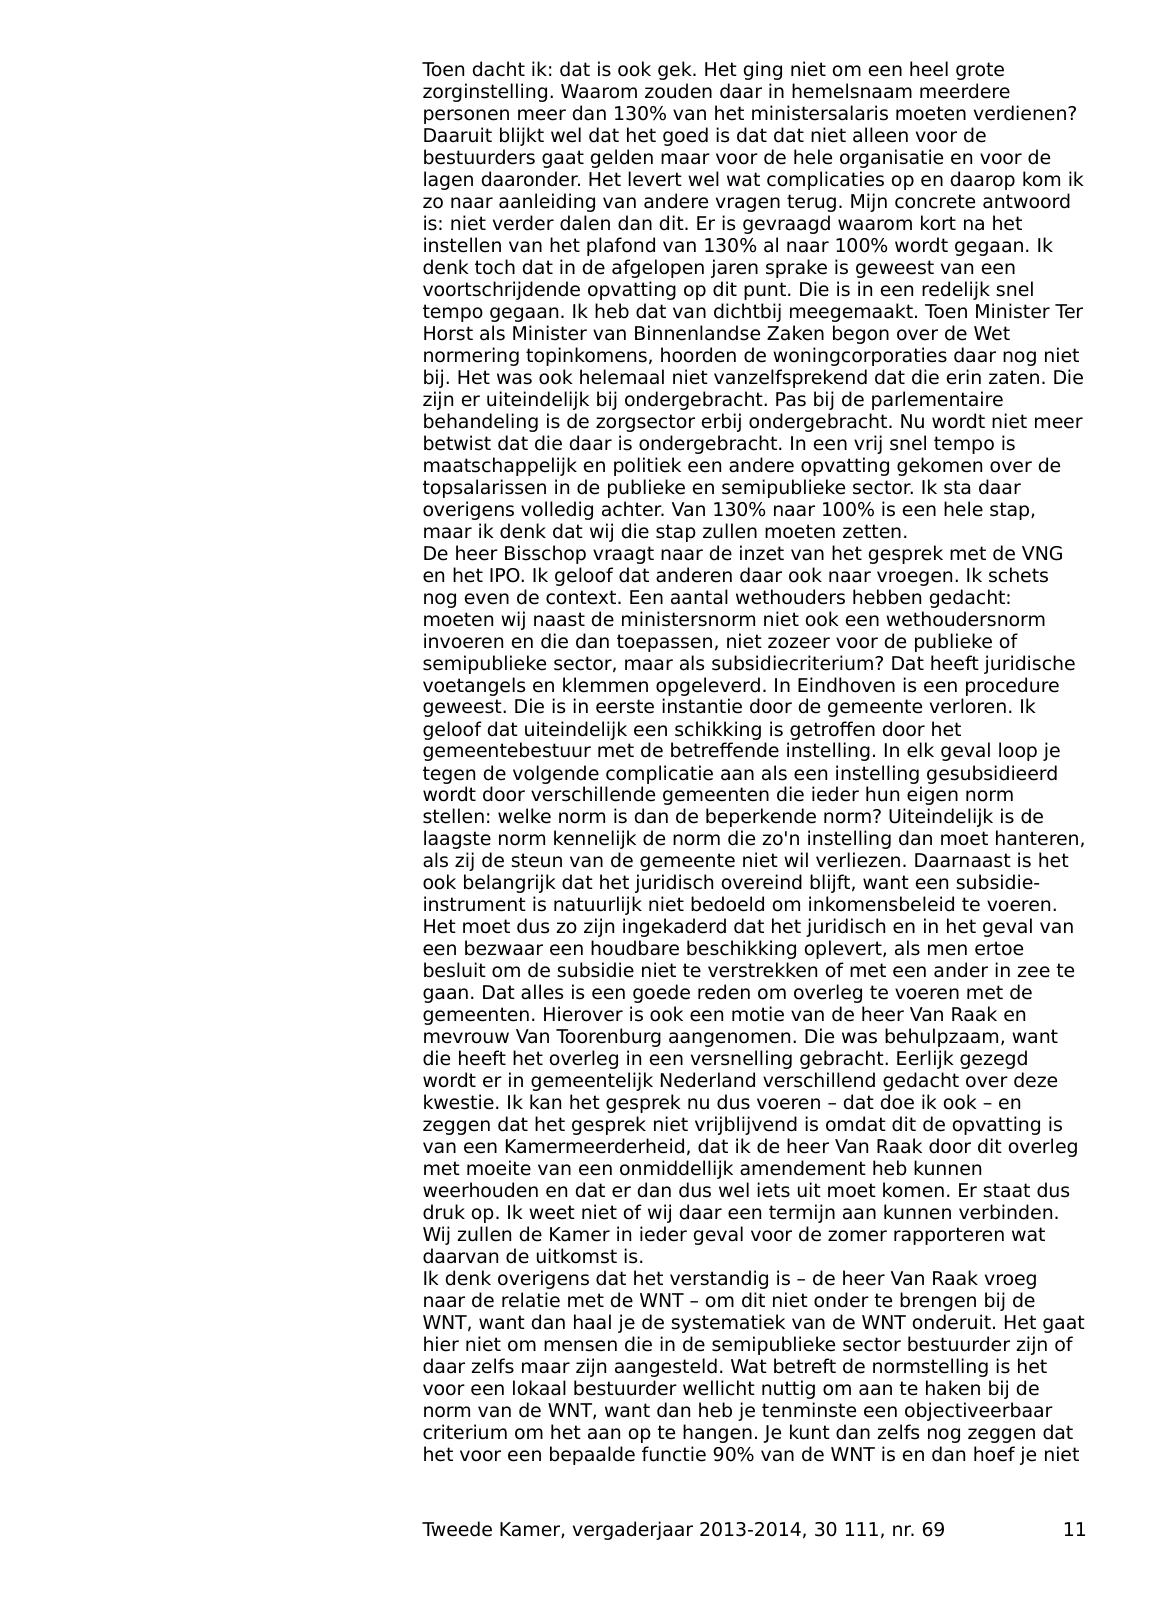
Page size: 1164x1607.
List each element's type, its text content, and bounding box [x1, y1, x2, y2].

text Toen dacht ik: dat is ook gek. Het ging niet om een heel grote zorginstelling. Waarom zouden daar in hemelsnaam meerdere personen meer dan 130% van het ministersalaris moeten verdienen? Daaruit blijkt wel dat het goed is dat dat niet alleen voor de bestuurders gaat gelden maar voor de hele organisatie en voor de lagen daaronder. Het levert wel wat complicaties op en daarop kom ik zo naar aanleiding van andere vragen terug. Mijn concrete antwoord is: niet verder dalen dan dit. Er is gevraagd waarom kort na het instellen van het plafond van 130% al naar 100% wordt gegaan. Ik denk toch dat in de afgelopen jaren sprake is geweest van een voortschrijdende opvatting op dit punt. Die is in een redelijk snel tempo gegaan. Ik heb dat van dichtbij meegemaakt. Toen Minister Ter Horst als Minister van Binnenlandse Zaken begon over de Wet normering topinkomens, hoorden de woningcorporaties daar nog niet bij. Het was ook helemaal niet vanzelfsprekend dat die erin zaten. Die zijn er uiteindelijk bij ondergebracht. Pas bij de parlementaire behandeling is de zorgsector erbij ondergebracht. Nu wordt niet meer betwist dat die daar is ondergebracht. In een vrij snel tempo is maatschappelijk en politiek een andere opvatting gekomen over de topsalarissen in de publieke en semipublieke sector. Ik sta daar overigens volledig achter. Van 130% naar 100% is een hele stap, maar ik denk dat wij die stap zullen moeten zetten. [422, 59, 1087, 543]
text De heer Bisschop vraagt naar de inzet van het gesprek met de VNG en het IPO. Ik geloof dat anderen daar ook naar vroegen. Ik schets nog even de context. Een aantal wethouders hebben gedacht: moeten wij naast de ministersnorm niet ook een wethoudersnorm invoeren en die dan toepassen, niet zozeer voor de publieke of semipublieke sector, maar als subsidiecriterium? Dat heeft juridische voetangels en klemmen opgeleverd. In Eindhoven is een procedure geweest. Die is in eerste instantie door de gemeente verloren. Ik geloof dat uiteindelijk een schikking is getroffen door het gemeentebestuur met de betreffende instelling. In elk geval loop je tegen de volgende complicatie aan als een instelling gesubsidieerd wordt door verschillende gemeenten die ieder hun eigen norm stellen: welke norm is dan de beperkende norm? Uiteindelijk is de laagste norm kennelijk de norm die zo'n instelling dan moet hanteren, als zij de steun van de gemeente niet wil verliezen. Daarnaast is het ook belangrijk dat het juridisch overeind blijft, want een subsidie-instrument is natuurlijk niet bedoeld om inkomensbeleid te voeren. Het moet dus zo zijn ingekaderd dat het juridisch en in het geval van een bezwaar een houdbare beschikking oplevert, als men ertoe besluit om de subsidie niet te verstrekken of met een ander in zee te gaan. Dat alles is een goede reden om overleg te voeren met de gemeenten. Hierover is ook een motie van de heer Van Raak en mevrouw Van Toorenburg aangenomen. Die was behulpzaam, want die heeft het overleg in een versnelling gebracht. Eerlijk gezegd wordt er in gemeentelijk Nederland verschillend gedacht over deze kwestie. Ik kan het gesprek nu dus voeren – dat doe ik ook – en zeggen dat het gesprek niet vrijblijvend is omdat dit de opvatting is van een Kamermeerderheid, dat ik de heer Van Raak door dit overleg met moeite van een onmiddellijk amendement heb kunnen weerhouden en dat er dan dus wel iets uit moet komen. Er staat dus druk op. Ik weet niet of wij daar een termijn aan kunnen verbinden. Wij zullen de Kamer in ieder geval voor de zomer rapporteren wat daarvan de uitkomst is. [422, 543, 1087, 1268]
text Ik denk overigens dat het verstandig is – de heer Van Raak vroeg naar de relatie met de WNT – om dit niet onder te brengen bij de WNT, want dan haal je de systematiek van de WNT onderuit. Het gaat hier niet om mensen die in de semipublieke sector bestuurder zijn of daar zelfs maar zijn aangesteld. Wat betreft de normstelling is het voor een lokaal bestuurder wellicht nuttig om aan te haken bij de norm van de WNT, want dan heb je tenminste een objectiveerbaar criterium om het aan op te hangen. Je kunt dan zelfs nog zeggen dat het voor een bepaalde functie 90% van de WNT is en dan hoef je niet [422, 1268, 1087, 1466]
